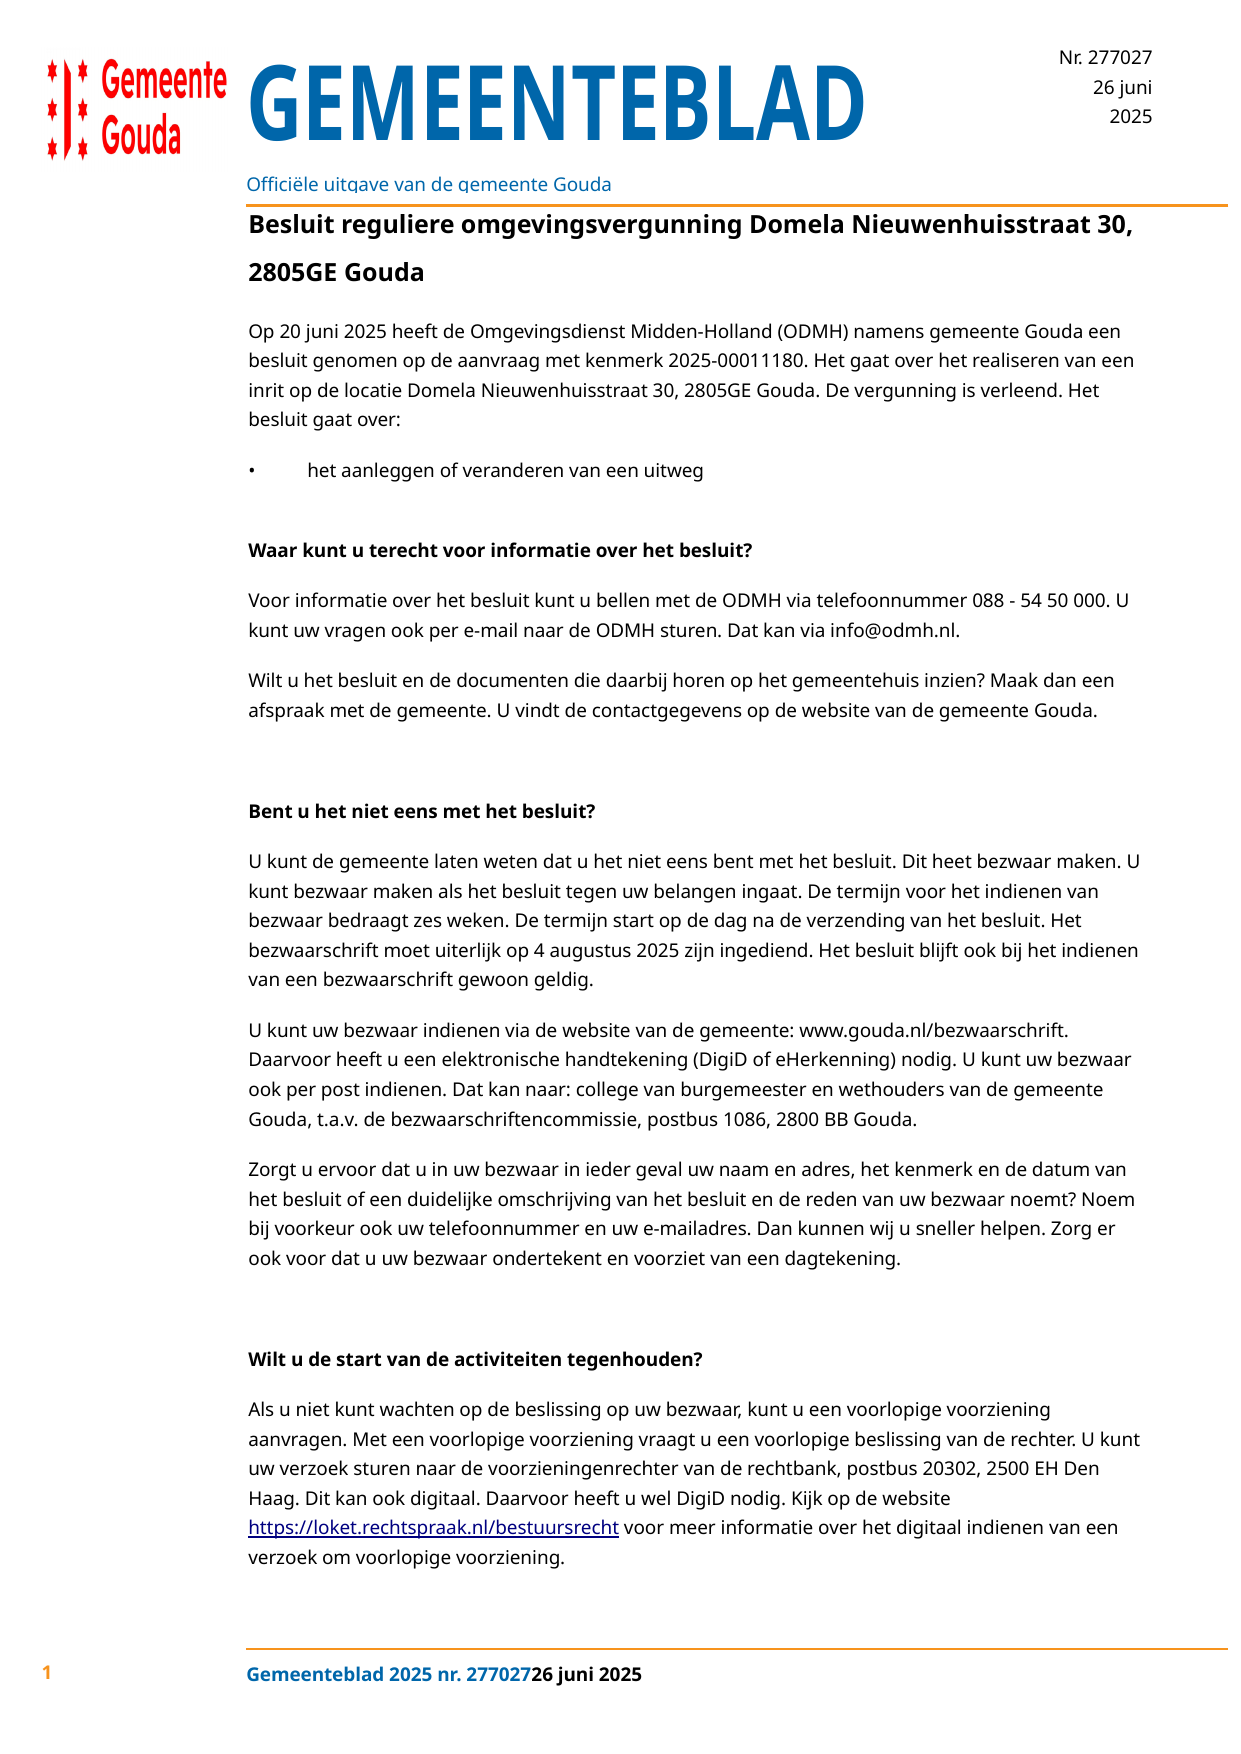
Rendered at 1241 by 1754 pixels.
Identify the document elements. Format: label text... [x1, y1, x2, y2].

text Op 20 juni 2025 heeft de Omgevingsdienst Midden-Holland (ODMH) namens gemeente Gouda een besluit genomen op de aanvraag met kenmerk 2025-00011180. Het gaat over het realiseren van een inrit op de locatie Domela Nieuwenhuisstraat 30, 2805GE Gouda. De vergunning is verleend. Het besluit gaat over: [248, 318, 1152, 432]
text Als u niet kunt wachten op de beslissing op uw bezwaar, kunt u een voorlopige voorziening aanvragen. Met een voorlopige voorziening vraagt u een voorlopige beslissing van de rechter. U kunt uw verzoek sturen naar de voorzieningenrechter van de rechtbank, postbus 20302, 2500 EH Den Haag. Dit kan ook digitaal. Daarvoor heeft u wel DigiD nodig. Kijk op de website https://loket.rechtspraak.nl/bestuursrecht voor meer informatie over het digitaal indienen van een verzoek om voorlopige voorziening. [248, 1396, 1152, 1570]
text Voor informatie over het besluit kunt u bellen met de ODMH via telefoonnummer 088 - 54 50 000. U kunt uw vragen ook per e-mail naar de ODMH sturen. Dat kan via info@odmh.nl. [248, 587, 1152, 643]
text Wilt u de start van de activiteiten tegenhouden? [248, 1346, 1152, 1372]
picture [41, 47, 231, 172]
list het aanleggen of veranderen van een uitweg [248, 457, 1152, 483]
text Bent u het niet eens met het besluit? [248, 798, 1152, 824]
text Besluit reguliere omgevingsvergunning Domela Nieuwenhuisstraat 30, 2805GE Gouda [248, 207, 1152, 288]
text U kunt uw bezwaar indienen via de website van de gemeente: www.gouda.nl/bezwaarschrift. Daarvoor heeft u een elektronische handtekening (DigiD of eHerkenning) nodig. U kunt uw bezwaar ook per post indienen. Dat kan naar: college van burgemeester en wethouders van de gemeente Gouda, t.a.v. de bezwaarschriftencommissie, postbus 1086, 2800 BB Gouda. [248, 1017, 1152, 1132]
text Zorgt u ervoor dat u in uw bezwaar in ieder geval uw naam en adres, het kenmerk en de datum van het besluit of een duidelijke omschrijving van het besluit en de reden van uw bezwaar noemt? Noem bij voorkeur ook uw telefoonnummer en uw e-mailadres. Dan kunnen wij u sneller helpen. Zorg er ook voor dat u uw bezwaar ondertekent en voorziet van een dagtekening. [248, 1156, 1152, 1271]
text Wilt u het besluit en de documenten die daarbij horen op het gemeentehuis inzien? Maak dan een afspraak met de gemeente. U vindt de contactgegevens op de website van de gemeente Gouda. [248, 667, 1152, 723]
text U kunt de gemeente laten weten dat u het niet eens bent met het besluit. Dit heet bezwaar maken. U kunt bezwaar maken als het besluit tegen uw belangen ingaat. De termijn voor het indienen van bezwaar bedraagt zes weken. De termijn start op de dag na de verzending van het besluit. Het bezwaarschrift moet uiterlijk op 4 augustus 2025 zijn ingediend. Het besluit blijft ook bij het indienen van een bezwaarschrift gewoon geldig. [248, 848, 1152, 992]
text Waar kunt u terecht voor informatie over het besluit? [248, 537, 1152, 563]
